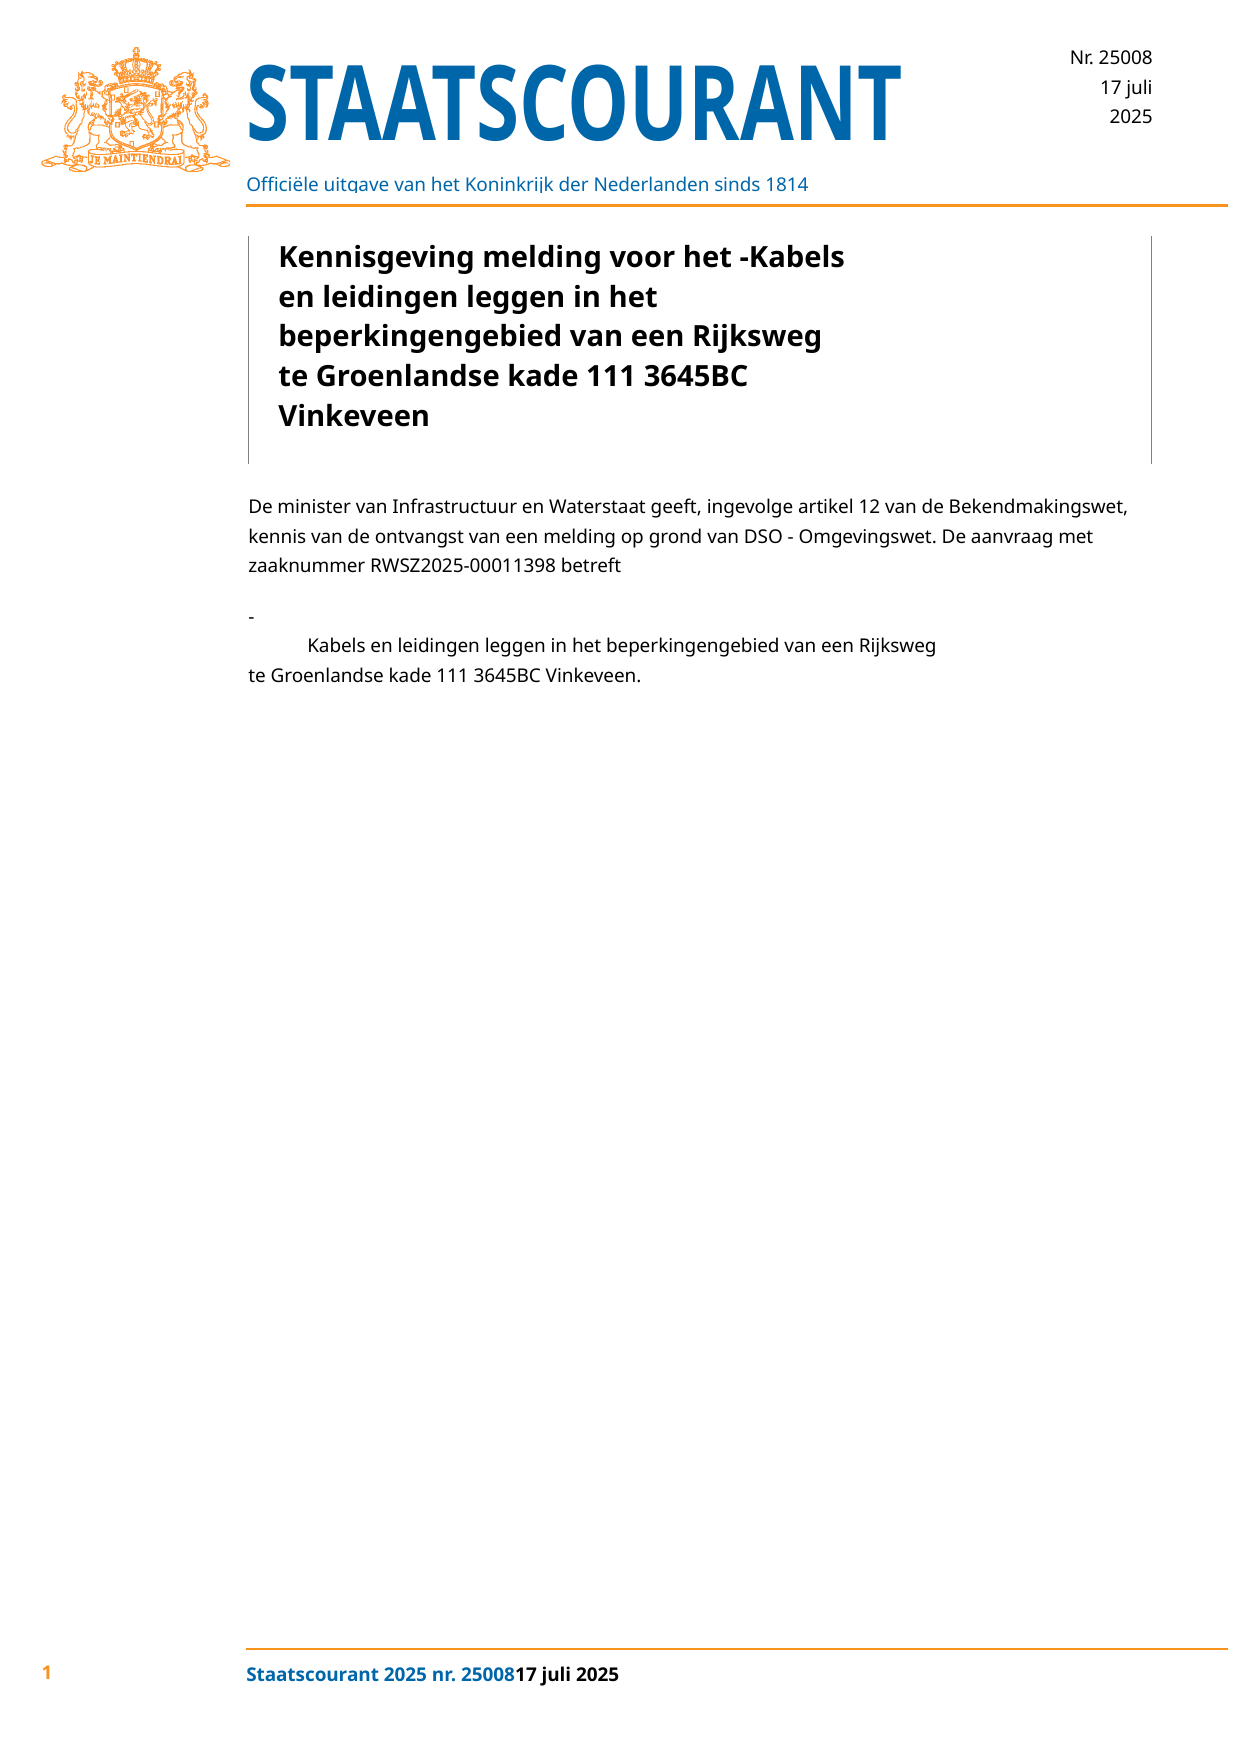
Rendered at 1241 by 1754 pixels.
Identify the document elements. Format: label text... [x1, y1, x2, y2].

table_header [850, 236, 912, 413]
picture [41, 47, 231, 172]
table_header Kennisgeving melding voor het -Kabels en leidingen leggen in het beperkingengebied van een Rijksweg te Groenlandse kade 111 3645BC Vinkeveen [249, 236, 850, 464]
list Kabels en leidingen leggen in het beperkingengebied van een Rijksweg [248, 632, 1152, 658]
text De minister van Infrastructuur en Waterstaat geeft, ingevolge artikel 12 van de Bekendmakingswet, kennis van de ontvangst van een melding op grond van DSO - Omgevingswet. De aanvraag met zaaknummer RWSZ2025-00011398 betreft [248, 493, 1152, 578]
table_header [1090, 236, 1151, 413]
text te Groenlandse kade 111 3645BC Vinkeveen. [248, 662, 1152, 688]
table_header [850, 414, 1151, 464]
picture [912, 236, 1090, 414]
